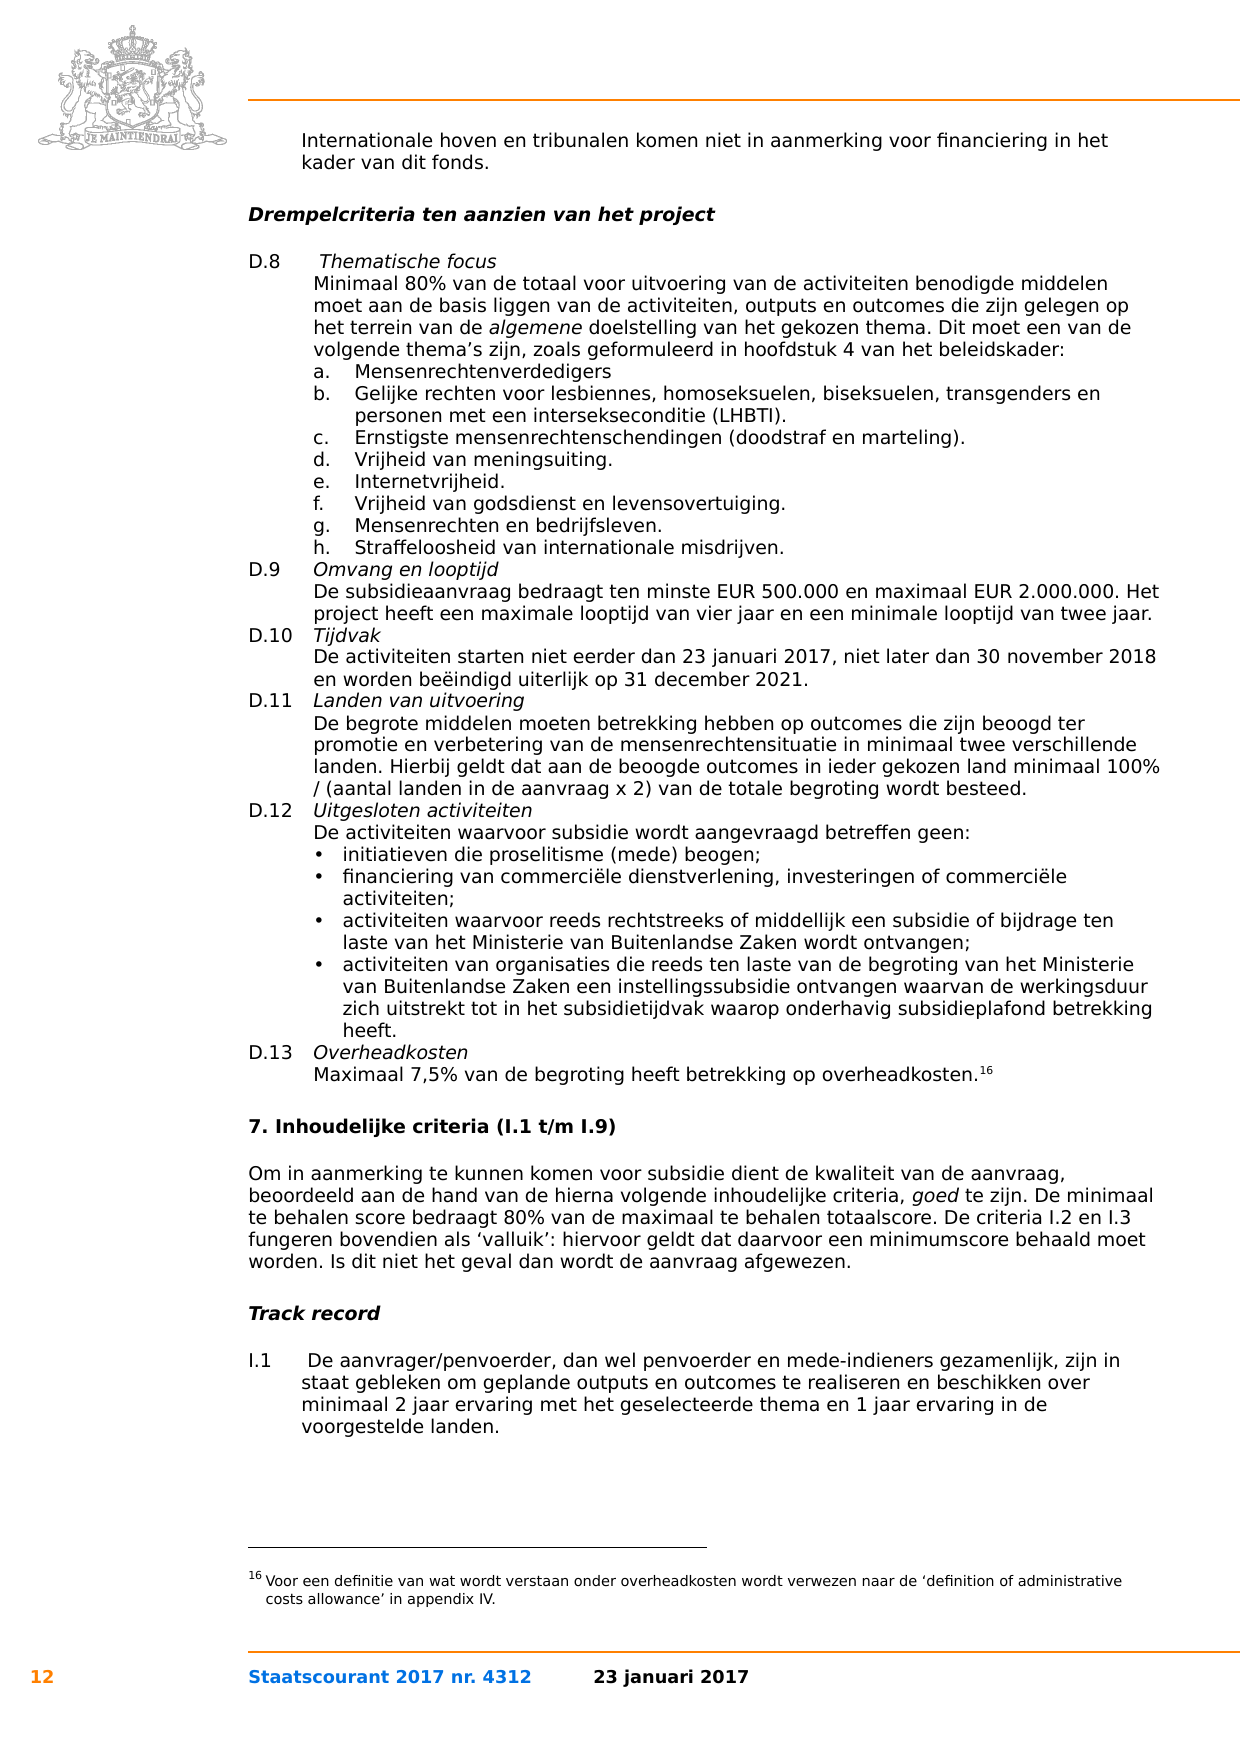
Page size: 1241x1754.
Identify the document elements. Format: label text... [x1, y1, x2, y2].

text D.12 Uitgesloten activiteiten [248, 800, 1163, 822]
text Internationale hoven en tribunalen komen niet in aanmerking voor financiering in het kader van dit fonds. [301, 130, 1163, 174]
text Maximaal 7,5% van de begroting heeft betrekking op overheadkosten. [313, 1064, 1163, 1086]
text D.9 Omvang en looptijd [248, 558, 1163, 581]
subtitle Drempelcriteria ten aanzien van het project [248, 204, 1163, 226]
subtitle 7. Inhoudelijke criteria (I.1 t/m I.9) [248, 1116, 1163, 1138]
text • initiatieven die proselitisme (mede) beogen; [313, 844, 1163, 866]
text De begrote middelen moeten betrekking hebben op outcomes die zijn beoogd ter promotie en verbetering van de mensenrechtensituatie in minimaal twee verschillende landen. Hierbij geldt dat aan de beoogde outcomes in ieder gekozen land minimaal 100% / (aantal landen in de aanvraag x 2) van de totale begroting wordt besteed. [313, 712, 1163, 800]
text Om in aanmerking te kunnen komen voor subsidie dient de kwaliteit van de aanvraag, beoordeeld aan de hand van de hierna volgende inhoudelijke criteria, goed te zijn. De minimaal te behalen score bedraagt 80% van de maximaal te behalen totaalscore. De criteria I.2 en I.3 fungeren bovendien als ‘valluik’: hiervoor geldt dat daarvoor een minimumscore behaald moet worden. Is dit niet het geval dan wordt de aanvraag afgewezen. [248, 1163, 1163, 1273]
text Minimaal 80% van de totaal voor uitvoering van de activiteiten benodigde middelen moet aan de basis liggen van de activiteiten, outputs en outcomes die zijn gelegen op het terrein van de algemene doelstelling van het gekozen thema. Dit moet een van de volgende thema’s zijn, zoals geformuleerd in hoofdstuk 4 van het beleidskader: [313, 273, 1163, 361]
text e. Internetvrijheid. [313, 471, 1163, 493]
text De activiteiten waarvoor subsidie wordt aangevraagd betreffen geen: [313, 822, 1163, 844]
text D.8 Thematische focus [248, 251, 1163, 273]
text b. Gelijke rechten voor lesbiennes, homoseksuelen, biseksuelen, transgenders en personen met een intersekseconditie (LHBTI). [313, 383, 1163, 427]
text g. Mensenrechten en bedrijfsleven. [313, 514, 1163, 537]
text Voor een definitie van wat wordt verstaan onder overheadkosten wordt verwezen naar de ‘definition of administrative costs allowance’ in appendix IV. [248, 1569, 1163, 1608]
text De subsidieaanvraag bedraagt ten minste EUR 500.000 en maximaal EUR 2.000.000. Het project heeft een maximale looptijd van vier jaar en een minimale looptijd van twee jaar. [313, 581, 1163, 624]
text • activiteiten van organisaties die reeds ten laste van de begroting van het Ministerie van Buitenlandse Zaken een instellingssubsidie ontvangen waarvan de werkingsduur zich uitstrekt tot in het subsidietijdvak waarop onderhavig subsidieplafond betrekking heeft. [313, 954, 1163, 1042]
text D.11 Landen van uitvoering [248, 690, 1163, 712]
text De activiteiten starten niet eerder dan 23 januari 2017, niet later dan 30 november 2018 en worden beëindigd uiterlijk op 31 december 2021. [313, 646, 1163, 690]
subtitle Track record [248, 1303, 1163, 1325]
text • activiteiten waarvoor reeds rechtstreeks of middellijk een subsidie of bijdrage ten laste van het Ministerie van Buitenlandse Zaken wordt ontvangen; [313, 910, 1163, 954]
text d. Vrijheid van meningsuiting. [313, 449, 1163, 471]
text f. Vrijheid van godsdienst en levensovertuiging. [313, 493, 1163, 514]
text c. Ernstigste mensenrechtenschendingen (doodstraf en marteling). [313, 427, 1163, 449]
text a. Mensenrechtenverdedigers [313, 361, 1163, 383]
text D.10 Tijdvak [248, 624, 1163, 646]
text h. Straffeloosheid van internationale misdrijven. [313, 537, 1163, 558]
text I.1 De aanvrager/penvoerder, dan wel penvoerder en mede-indieners gezamenlijk, zijn in staat gebleken om geplande outputs en outcomes te realiseren en beschikken over minimaal 2 jaar ervaring met het geselecteerde thema en 1 jaar ervaring in de voorgestelde landen. [248, 1350, 1163, 1438]
picture [38, 25, 227, 150]
text D.13 Overheadkosten [248, 1042, 1163, 1064]
text • financiering van commerciële dienstverlening, investeringen of commerciële activiteiten; [313, 866, 1163, 910]
